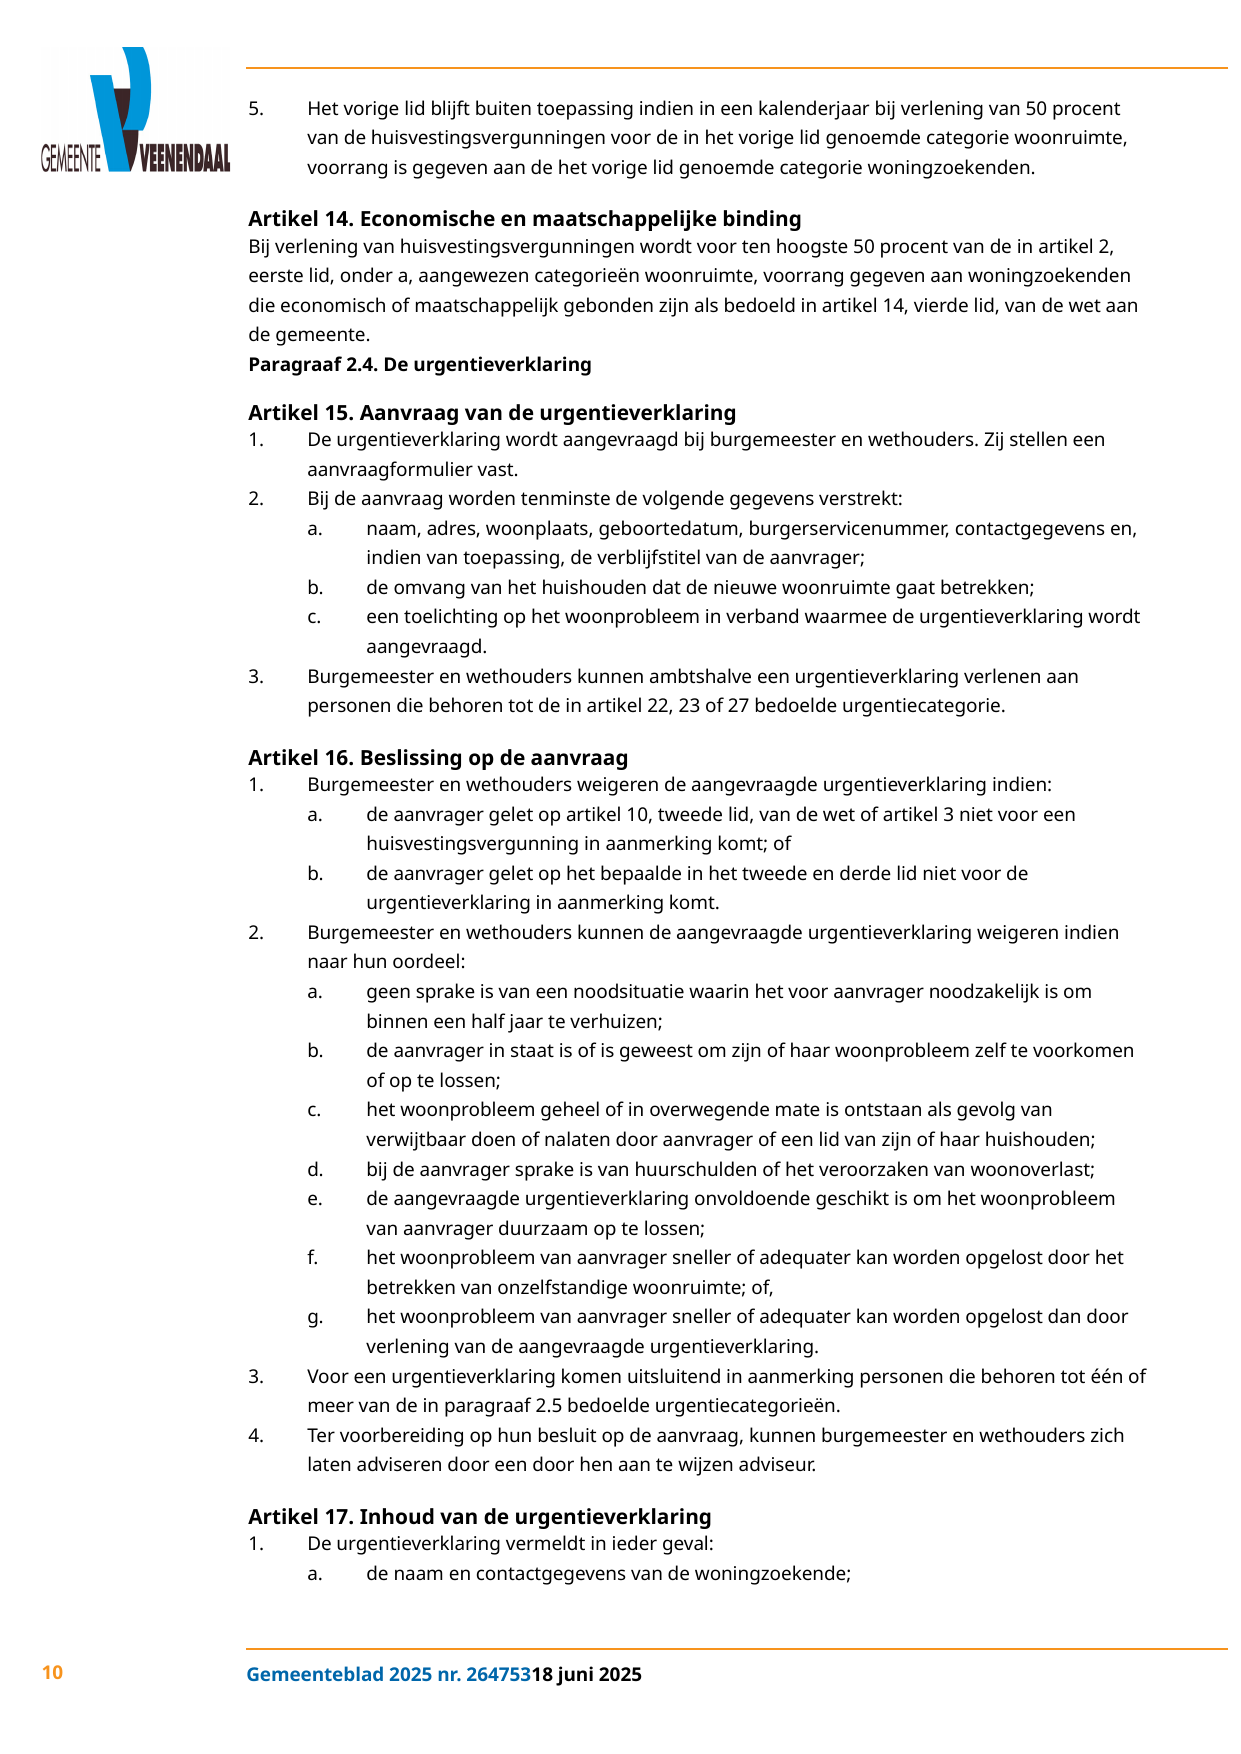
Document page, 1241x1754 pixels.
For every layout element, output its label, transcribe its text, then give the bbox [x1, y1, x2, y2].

list geen sprake is van een noodsituatie waarin het voor aanvrager noodzakelijk is om binnen een half jaar te verhuizen; [307, 978, 1152, 1034]
list Burgemeester en wethouders kunnen ambtshalve een urgentieverklaring verlenen aan personen die behoren tot de in artikel 22, 23 of 27 bedoelde urgentiecategorie. [248, 663, 1152, 718]
picture [41, 47, 130, 172]
list Het vorige lid blijft buiten toepassing indien in een kalenderjaar bij verlening van 50 procent van de huisvestingsvergunningen voor de in het vorige lid genoemde categorie woonruimte, voorrang is gegeven aan de het vorige lid genoemde categorie woningzoekenden. [248, 95, 1152, 180]
list de naam en contactgegevens van de woningzoekende; [307, 1560, 1152, 1586]
list Voor een urgentieverklaring komen uitsluitend in aanmerking personen die behoren tot één of meer van de in paragraaf 2.5 bedoelde urgentiecategorieën. [248, 1363, 1152, 1418]
list een toelichting op het woonprobleem in verband waarmee de urgentieverklaring wordt aangevraagd. [307, 604, 1152, 659]
picture [123, 47, 231, 172]
list Bij de aanvraag worden tenminste de volgende gegevens verstrekt: [248, 485, 1152, 511]
list het woonprobleem van aanvrager sneller of adequater kan worden opgelost dan door verlening van de aangevraagde urgentieverklaring. [307, 1304, 1152, 1359]
list de aangevraagde urgentieverklaring onvoldoende geschikt is om het woonprobleem van aanvrager duurzaam op te lossen; [307, 1185, 1152, 1241]
list De urgentieverklaring wordt aangevraagd bij burgemeester en wethouders. Zij stellen een aanvraagformulier vast. [248, 426, 1152, 481]
list het woonprobleem van aanvrager sneller of adequater kan worden opgelost door het betrekken van onzelfstandige woonruimte; of, [307, 1244, 1152, 1300]
list naam, adres, woonplaats, geboortedatum, burgerservicenummer, contactgegevens en, indien van toepassing, de verblijfstitel van de aanvrager; [307, 515, 1152, 570]
text Artikel 15. Aanvraag van de urgentieverklaring [248, 398, 1152, 426]
text Paragraaf 2.4. De urgentieverklaring [248, 351, 1152, 377]
list De urgentieverklaring vermeldt in ieder geval: [248, 1531, 1152, 1556]
list Burgemeester en wethouders weigeren de aangevraagde urgentieverklaring indien: [248, 771, 1152, 797]
list de aanvrager gelet op het bepaalde in het tweede en derde lid niet voor de urgentieverklaring in aanmerking komt. [307, 860, 1152, 915]
text Artikel 14. Economische en maatschappelijke binding [248, 204, 1152, 233]
text Artikel 16. Beslissing op de aanvraag [248, 743, 1152, 771]
text Bij verlening van huisvestingsvergunningen wordt voor ten hoogste 50 procent van de in artikel 2, eerste lid, onder a, aangewezen categorieën woonruimte, voorrang gegeven aan woningzoekenden die economisch of maatschappelijk gebonden zijn als bedoeld in artikel 14, vierde lid, van de wet aan de gemeente. [248, 233, 1152, 347]
list de omvang van het huishouden dat de nieuwe woonruimte gaat betrekken; [307, 574, 1152, 600]
list het woonprobleem geheel of in overwegende mate is ontstaan als gevolg van verwijtbaar doen of nalaten door aanvrager of een lid van zijn of haar huishouden; [307, 1097, 1152, 1152]
list Burgemeester en wethouders kunnen de aangevraagde urgentieverklaring weigeren indien naar hun oordeel: [248, 919, 1152, 974]
list de aanvrager gelet op artikel 10, tweede lid, van de wet of artikel 3 niet voor een huisvestingsvergunning in aanmerking komt; of [307, 801, 1152, 856]
list bij de aanvrager sprake is van huurschulden of het veroorzaken van woonoverlast; [307, 1156, 1152, 1182]
list de aanvrager in staat is of is geweest om zijn of haar woonprobleem zelf te voorkomen of op te lossen; [307, 1037, 1152, 1093]
list Ter voorbereiding op hun besluit op de aanvraag, kunnen burgemeester en wethouders zich laten adviseren door een door hen aan te wijzen adviseur. [248, 1422, 1152, 1477]
text Artikel 17. Inhoud van de urgentieverklaring [248, 1502, 1152, 1531]
